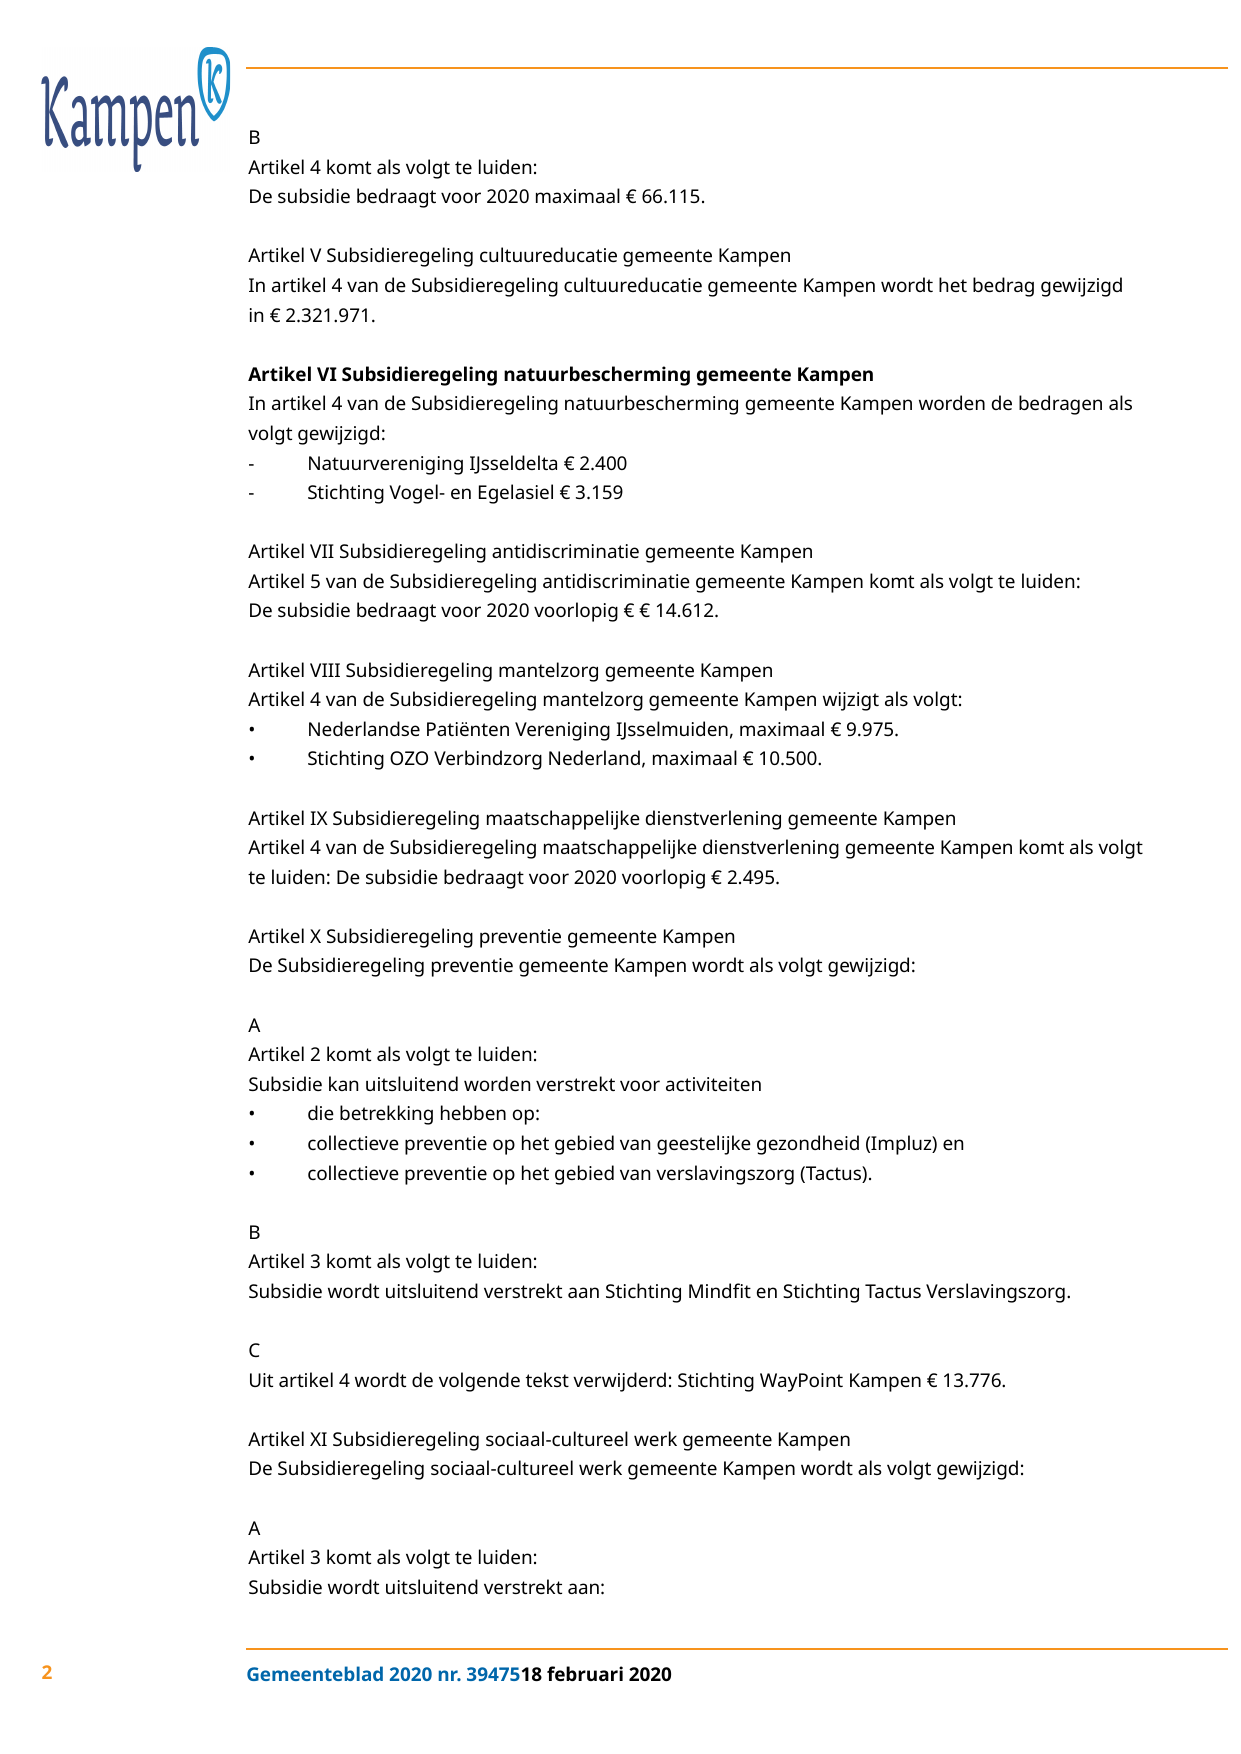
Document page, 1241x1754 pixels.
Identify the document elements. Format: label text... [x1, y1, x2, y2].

text Subsidie wordt uitsluitend verstrekt aan: [248, 1574, 1152, 1600]
list Stichting OZO Verbindzorg Nederland, maximaal € 10.500. [248, 746, 1152, 771]
text De Subsidieregeling sociaal-cultureel werk gemeente Kampen wordt als volgt gewijzigd: [248, 1456, 1152, 1481]
text in € 2.321.971. [248, 302, 1152, 328]
list Natuurvereniging IJsseldelta € 2.400 [248, 450, 1152, 476]
text De subsidie bedraagt voor 2020 maximaal € 66.115. [248, 183, 1152, 209]
text Artikel 4 van de Subsidieregeling mantelzorg gemeente Kampen wijzigt als volgt: [248, 686, 1152, 712]
text Artikel 4 van de Subsidieregeling maatschappelijke dienstverlening gemeente Kampen komt als volgt te luiden: De subsidie bedraagt voor 2020 voorlopig € 2.495. [248, 834, 1152, 890]
text Artikel 3 komt als volgt te luiden: [248, 1544, 1152, 1570]
text Artikel VIII Subsidieregeling mantelzorg gemeente Kampen [248, 657, 1152, 683]
text De subsidie bedraagt voor 2020 voorlopig € € 14.612. [248, 598, 1152, 623]
text Artikel IX Subsidieregeling maatschappelijke dienstverlening gemeente Kampen [248, 805, 1152, 831]
text Artikel X Subsidieregeling preventie gemeente Kampen [248, 923, 1152, 949]
list collectieve preventie op het gebied van geestelijke gezondheid (Impluz) en [248, 1130, 1152, 1156]
text In artikel 4 van de Subsidieregeling cultuureducatie gemeente Kampen wordt het bedrag gewijzigd [248, 272, 1152, 298]
text Artikel 3 komt als volgt te luiden: [248, 1248, 1152, 1274]
picture [41, 47, 231, 172]
list Nederlandse Patiënten Vereniging IJsselmuiden, maximaal € 9.975. [248, 716, 1152, 742]
text Artikel 5 van de Subsidieregeling antidiscriminatie gemeente Kampen komt als volgt te luiden: [248, 568, 1152, 594]
text C [248, 1337, 1152, 1363]
list Stichting Vogel- en Egelasiel € 3.159 [248, 479, 1152, 505]
text Artikel VI Subsidieregeling natuurbescherming gemeente Kampen [248, 361, 1152, 387]
list collectieve preventie op het gebied van verslavingszorg (Tactus). [248, 1160, 1152, 1186]
text Artikel 4 komt als volgt te luiden: [248, 154, 1152, 180]
text De Subsidieregeling preventie gemeente Kampen wordt als volgt gewijzigd: [248, 953, 1152, 978]
text In artikel 4 van de Subsidieregeling natuurbescherming gemeente Kampen worden de bedragen als volgt gewijzigd: [248, 391, 1152, 446]
list die betrekking hebben op: [248, 1101, 1152, 1126]
text A [248, 1515, 1152, 1541]
text Artikel 2 komt als volgt te luiden: [248, 1041, 1152, 1067]
text Subsidie wordt uitsluitend verstrekt aan Stichting Mindfit en Stichting Tactus Verslavingszorg. [248, 1278, 1152, 1304]
text B [248, 1219, 1152, 1245]
text Artikel XI Subsidieregeling sociaal-cultureel werk gemeente Kampen [248, 1426, 1152, 1452]
text A [248, 1012, 1152, 1038]
text Artikel VII Subsidieregeling antidiscriminatie gemeente Kampen [248, 538, 1152, 564]
text Subsidie kan uitsluitend worden verstrekt voor activiteiten [248, 1071, 1152, 1097]
text Uit artikel 4 wordt de volgende tekst verwijderd: Stichting WayPoint Kampen € 13.776. [248, 1367, 1152, 1393]
text B [248, 124, 1152, 150]
text Artikel V Subsidieregeling cultuureducatie gemeente Kampen [248, 243, 1152, 268]
